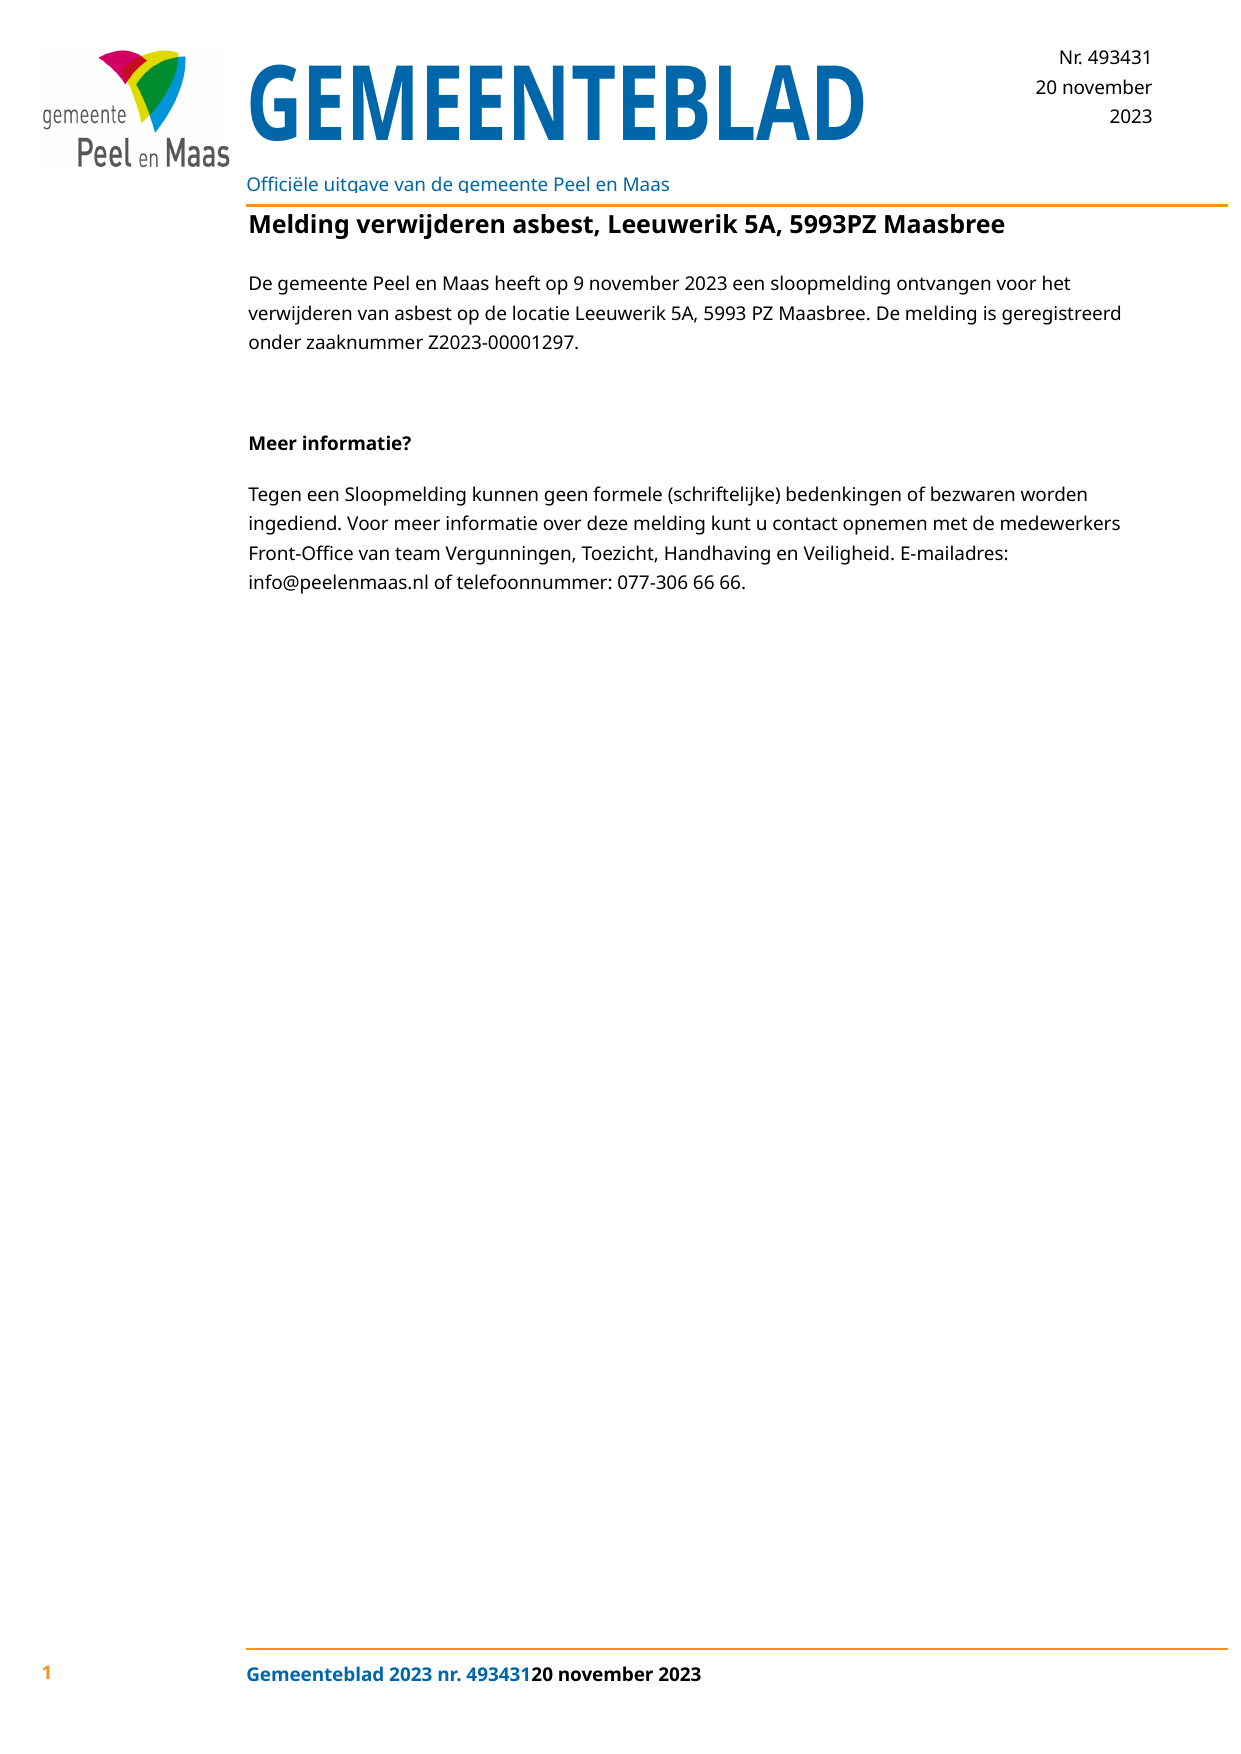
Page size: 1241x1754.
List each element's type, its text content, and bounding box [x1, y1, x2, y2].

text Tegen een Sloopmelding kunnen geen formele (schriftelijke) bedenkingen of bezwaren worden ingediend. Voor meer informatie over deze melding kunt u contact opnemen met de medewerkers Front-Office van team Vergunningen, Toezicht, Handhaving en Veiligheid. E-mailadres: info@peelenmaas.nl of telefoonnummer: 077-306 66 66. [248, 481, 1152, 595]
picture [41, 47, 231, 172]
text Meer informatie? [248, 430, 1152, 456]
text Melding verwijderen asbest, Leeuwerik 5A, 5993PZ Maasbree [248, 207, 1152, 241]
text De gemeente Peel en Maas heeft op 9 november 2023 een sloopmelding ontvangen voor het verwijderen van asbest op de locatie Leeuwerik 5A, 5993 PZ Maasbree. De melding is geregistreerd onder zaaknummer Z2023-00001297. [248, 270, 1152, 355]
